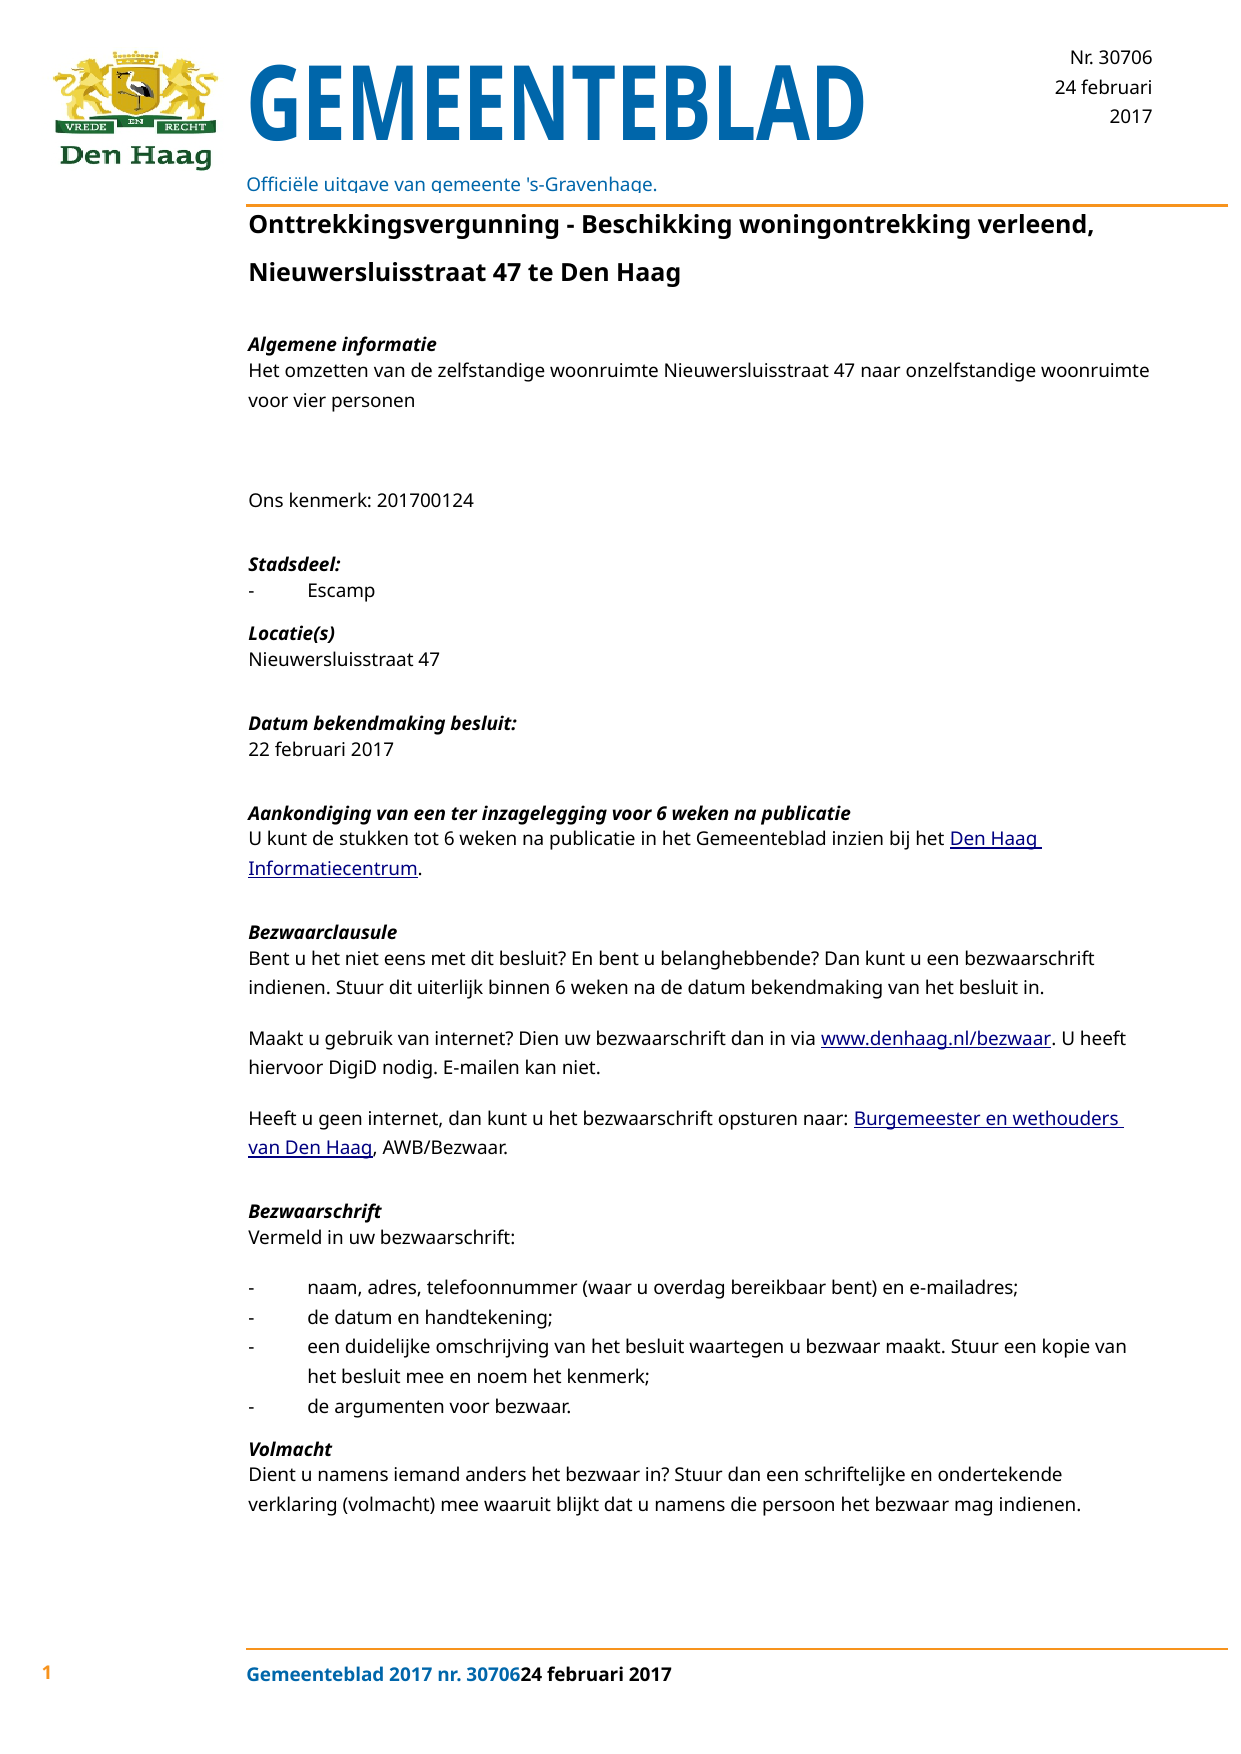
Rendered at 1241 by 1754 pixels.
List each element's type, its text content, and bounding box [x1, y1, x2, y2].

text Maakt u gebruik van internet? Dien uw bezwaarschrift dan in via www.denhaag.nl/bezwaar. U heeft hiervoor DigiD nodig. E-mailen kan niet. [248, 1025, 1152, 1080]
text U kunt de stukken tot 6 weken na publicatie in het Gemeenteblad inzien bij het Den Haag Informatiecentrum. [248, 826, 1152, 881]
text Stadsdeel: [248, 552, 1152, 577]
text Bent u het niet eens met dit besluit? En bent u belanghebbende? Dan kunt u een bezwaarschrift indienen. Stuur dit uiterlijk binnen 6 weken na de datum bekendmaking van het besluit in. [248, 945, 1152, 1000]
text Aankondiging van een ter inzagelegging voor 6 weken na publicatie [248, 800, 1152, 826]
text Bezwaarclausule [248, 919, 1152, 945]
text Nieuwersluisstraat 47 [248, 646, 1152, 672]
list een duidelijke omschrijving van het besluit waartegen u bezwaar maakt. Stuur een kopie van het besluit mee en noem het kenmerk; [248, 1334, 1152, 1389]
text Het omzetten van de zelfstandige woonruimte Nieuwersluisstraat 47 naar onzelfstandige woonruimte voor vier personen [248, 357, 1152, 412]
picture [41, 47, 231, 172]
text Algemene informatie [248, 331, 1152, 357]
text 22 februari 2017 [248, 736, 1152, 762]
list de argumenten voor bezwaar. [248, 1393, 1152, 1418]
text Heeft u geen internet, dan kunt u het bezwaarschrift opsturen naar: Burgemeester en wethouders van Den Haag, AWB/Bezwaar. [248, 1105, 1152, 1160]
text Datum bekendmaking besluit: [248, 710, 1152, 736]
text Locatie(s) [248, 620, 1152, 646]
text Dient u namens iemand anders het bezwaar in? Stuur dan een schriftelijke en ondertekende verklaring (volmacht) mee waaruit blijkt dat u namens die persoon het bezwaar mag indienen. [248, 1462, 1152, 1517]
text Ons kenmerk: 201700124 [248, 488, 1152, 513]
list de datum en handtekening; [248, 1304, 1152, 1330]
text Onttrekkingsvergunning - Beschikking woningontrekking verleend, Nieuwersluisstraat 47 te Den Haag [248, 207, 1152, 288]
text Vermeld in uw bezwaarschrift: [248, 1224, 1152, 1250]
text Bezwaarschrift [248, 1198, 1152, 1224]
text Volmacht [248, 1436, 1152, 1462]
list naam, adres, telefoonnummer (waar u overdag bereikbaar bent) en e-mailadres; [248, 1274, 1152, 1300]
list Escamp [248, 577, 1152, 603]
